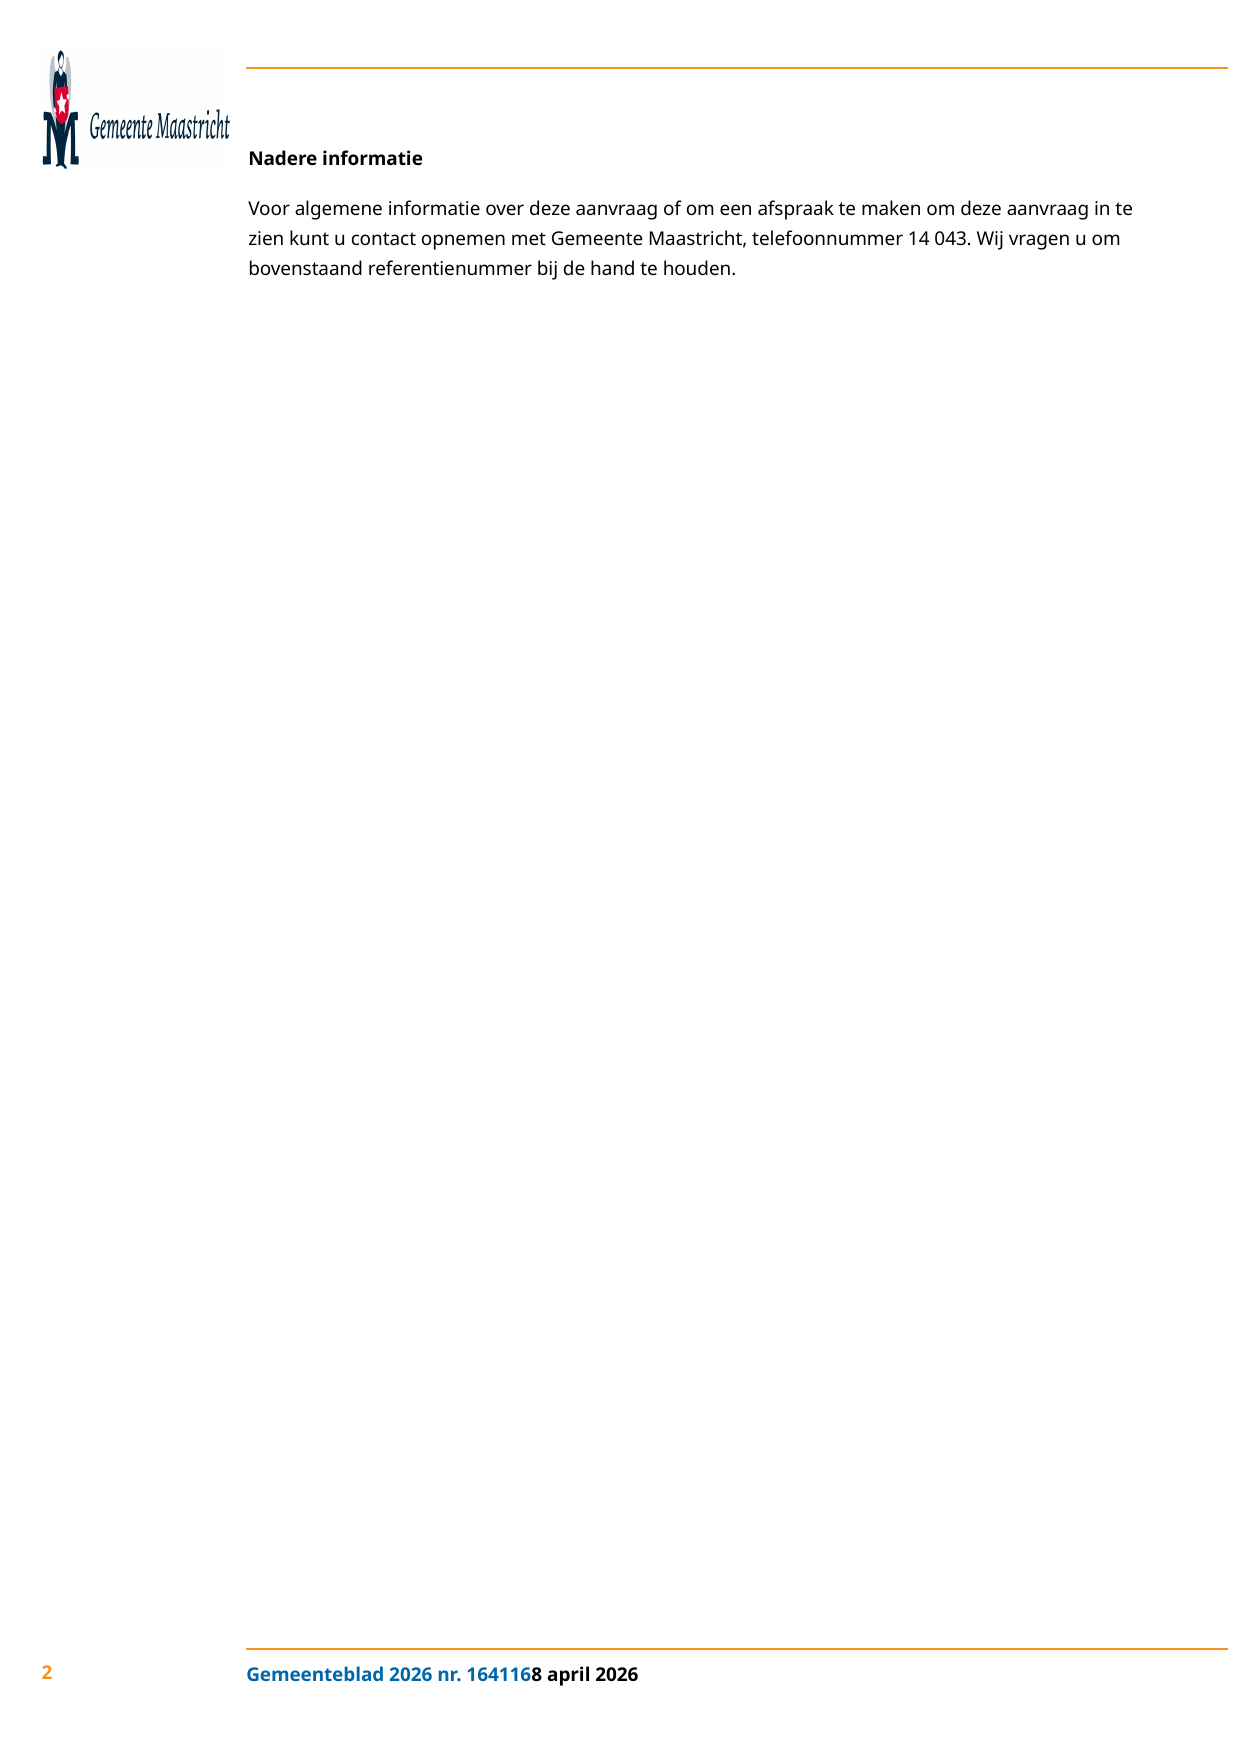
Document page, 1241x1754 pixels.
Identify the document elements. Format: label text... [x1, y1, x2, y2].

text Nadere informatie [248, 145, 1152, 171]
text Voor algemene informatie over deze aanvraag of om een afspraak te maken om deze aanvraag in te zien kunt u contact opnemen met Gemeente Maastricht, telefoonnummer 14 043. Wij vragen u om bovenstaand referentienummer bij de hand te houden. [248, 196, 1152, 281]
picture [41, 47, 231, 172]
